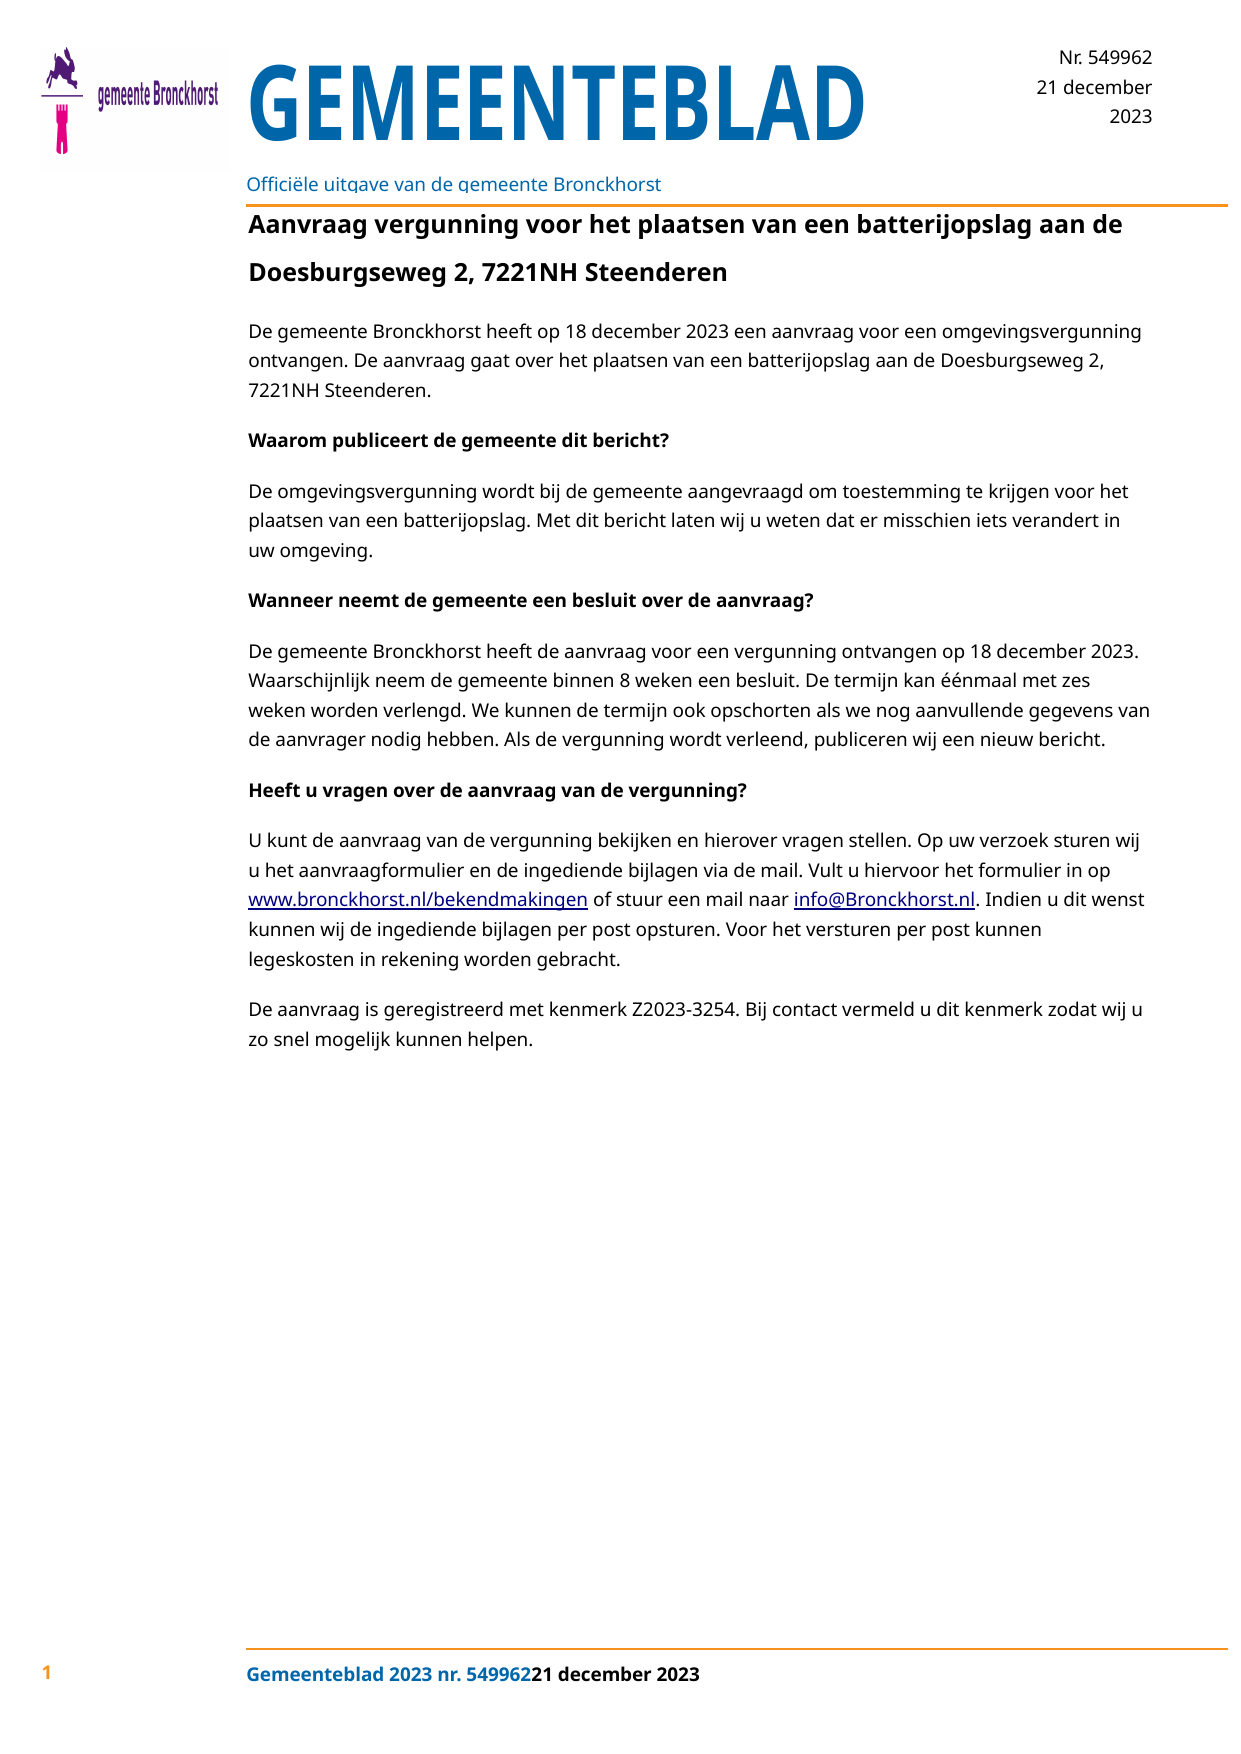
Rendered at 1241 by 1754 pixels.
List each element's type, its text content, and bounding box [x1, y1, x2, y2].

text De gemeente Bronckhorst heeft de aanvraag voor een vergunning ontvangen op 18 december 2023. Waarschijnlijk neem de gemeente binnen 8 weken een besluit. De termijn kan éénmaal met zes weken worden verlengd. We kunnen de termijn ook opschorten als we nog aanvullende gegevens van de aanvrager nodig hebben. Als de vergunning wordt verleend, publiceren wij een nieuw bericht. [248, 638, 1152, 752]
text Wanneer neemt de gemeente een besluit over de aanvraag? [248, 587, 1152, 613]
text Waarom publiceert de gemeente dit bericht? [248, 427, 1152, 453]
picture [41, 47, 231, 172]
text Heeft u vragen over de aanvraag van de vergunning? [248, 777, 1152, 803]
text U kunt de aanvraag van de vergunning bekijken en hierover vragen stellen. Op uw verzoek sturen wij u het aanvraagformulier en de ingediende bijlagen via de mail. Vult u hiervoor het formulier in op www.bronckhorst.nl/bekendmakingen of stuur een mail naar info@Bronckhorst.nl. Indien u dit wenst kunnen wij de ingediende bijlagen per post opsturen. Voor het versturen per post kunnen legeskosten in rekening worden gebracht. [248, 827, 1152, 972]
text De gemeente Bronckhorst heeft op 18 december 2023 een aanvraag voor een omgevingsvergunning ontvangen. De aanvraag gaat over het plaatsen van een batterijopslag aan de Doesburgseweg 2, 7221NH Steenderen. [248, 318, 1152, 403]
text De omgevingsvergunning wordt bij de gemeente aangevraagd om toestemming te krijgen voor het plaatsen van een batterijopslag. Met dit bericht laten wij u weten dat er misschien iets verandert in uw omgeving. [248, 478, 1152, 563]
text De aanvraag is geregistreerd met kenmerk Z2023-3254. Bij contact vermeld u dit kenmerk zodat wij u zo snel mogelijk kunnen helpen. [248, 996, 1152, 1052]
text Aanvraag vergunning voor het plaatsen van een batterijopslag aan de Doesburgseweg 2, 7221NH Steenderen [248, 207, 1152, 288]
